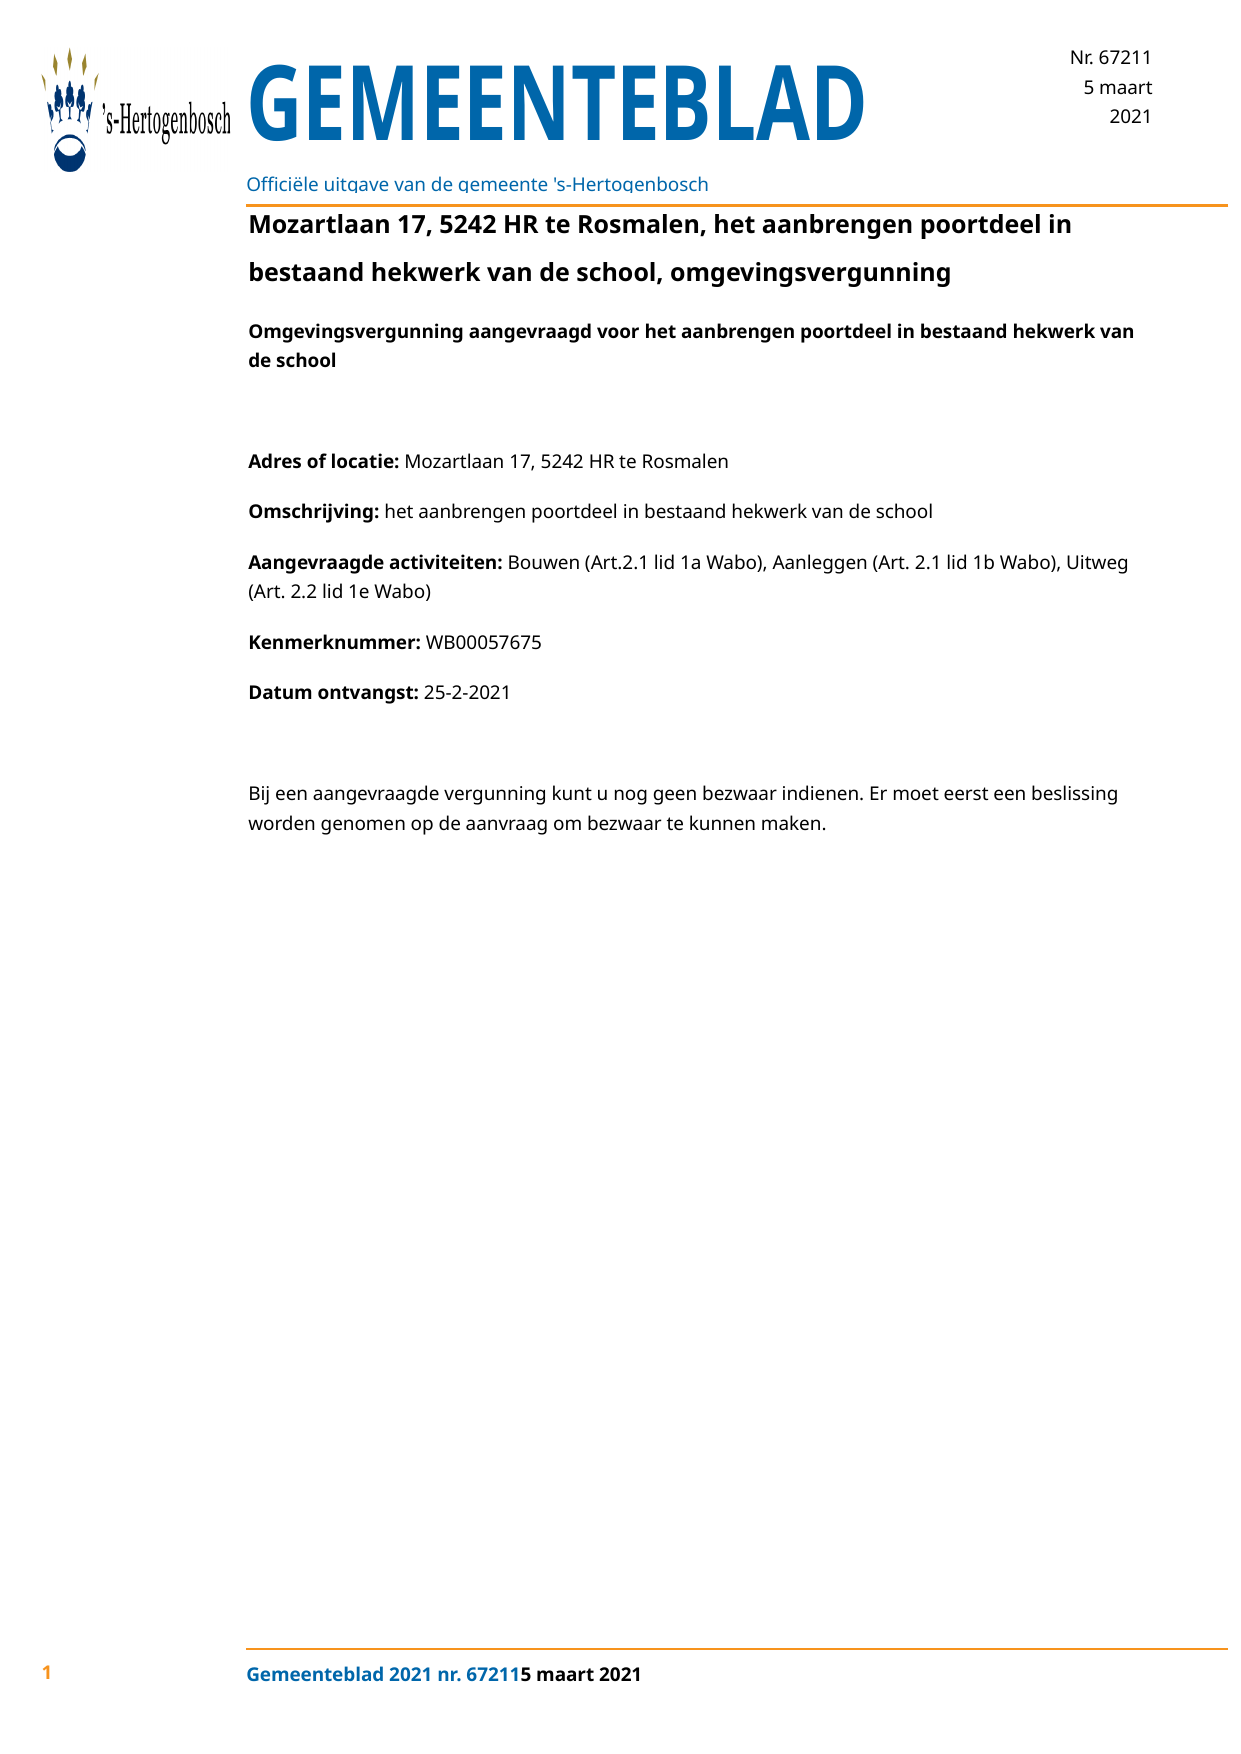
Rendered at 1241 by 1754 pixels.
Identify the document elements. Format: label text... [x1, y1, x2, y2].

picture [41, 47, 231, 172]
text Kenmerknummer: WB00057675 [248, 629, 1152, 655]
text Datum ontvangst: 25-2-2021 [248, 679, 1152, 705]
text Mozartlaan 17, 5242 HR te Rosmalen, het aanbrengen poortdeel in bestaand hekwerk van de school, omgevingsvergunning [248, 207, 1152, 288]
text Aangevraagde activiteiten: Bouwen (Art.2.1 lid 1a Wabo), Aanleggen (Art. 2.1 lid 1b Wabo), Uitweg (Art. 2.2 lid 1e Wabo) [248, 549, 1152, 604]
text Omgevingsvergunning aangevraagd voor het aanbrengen poortdeel in bestaand hekwerk van de school [248, 318, 1152, 373]
text Adres of locatie: Mozartlaan 17, 5242 HR te Rosmalen [248, 448, 1152, 474]
text Omschrijving: het aanbrengen poortdeel in bestaand hekwerk van de school [248, 499, 1152, 524]
text Bij een aangevraagde vergunning kunt u nog geen bezwaar indienen. Er moet eerst een beslissing worden genomen op de aanvraag om bezwaar te kunnen maken. [248, 780, 1152, 836]
